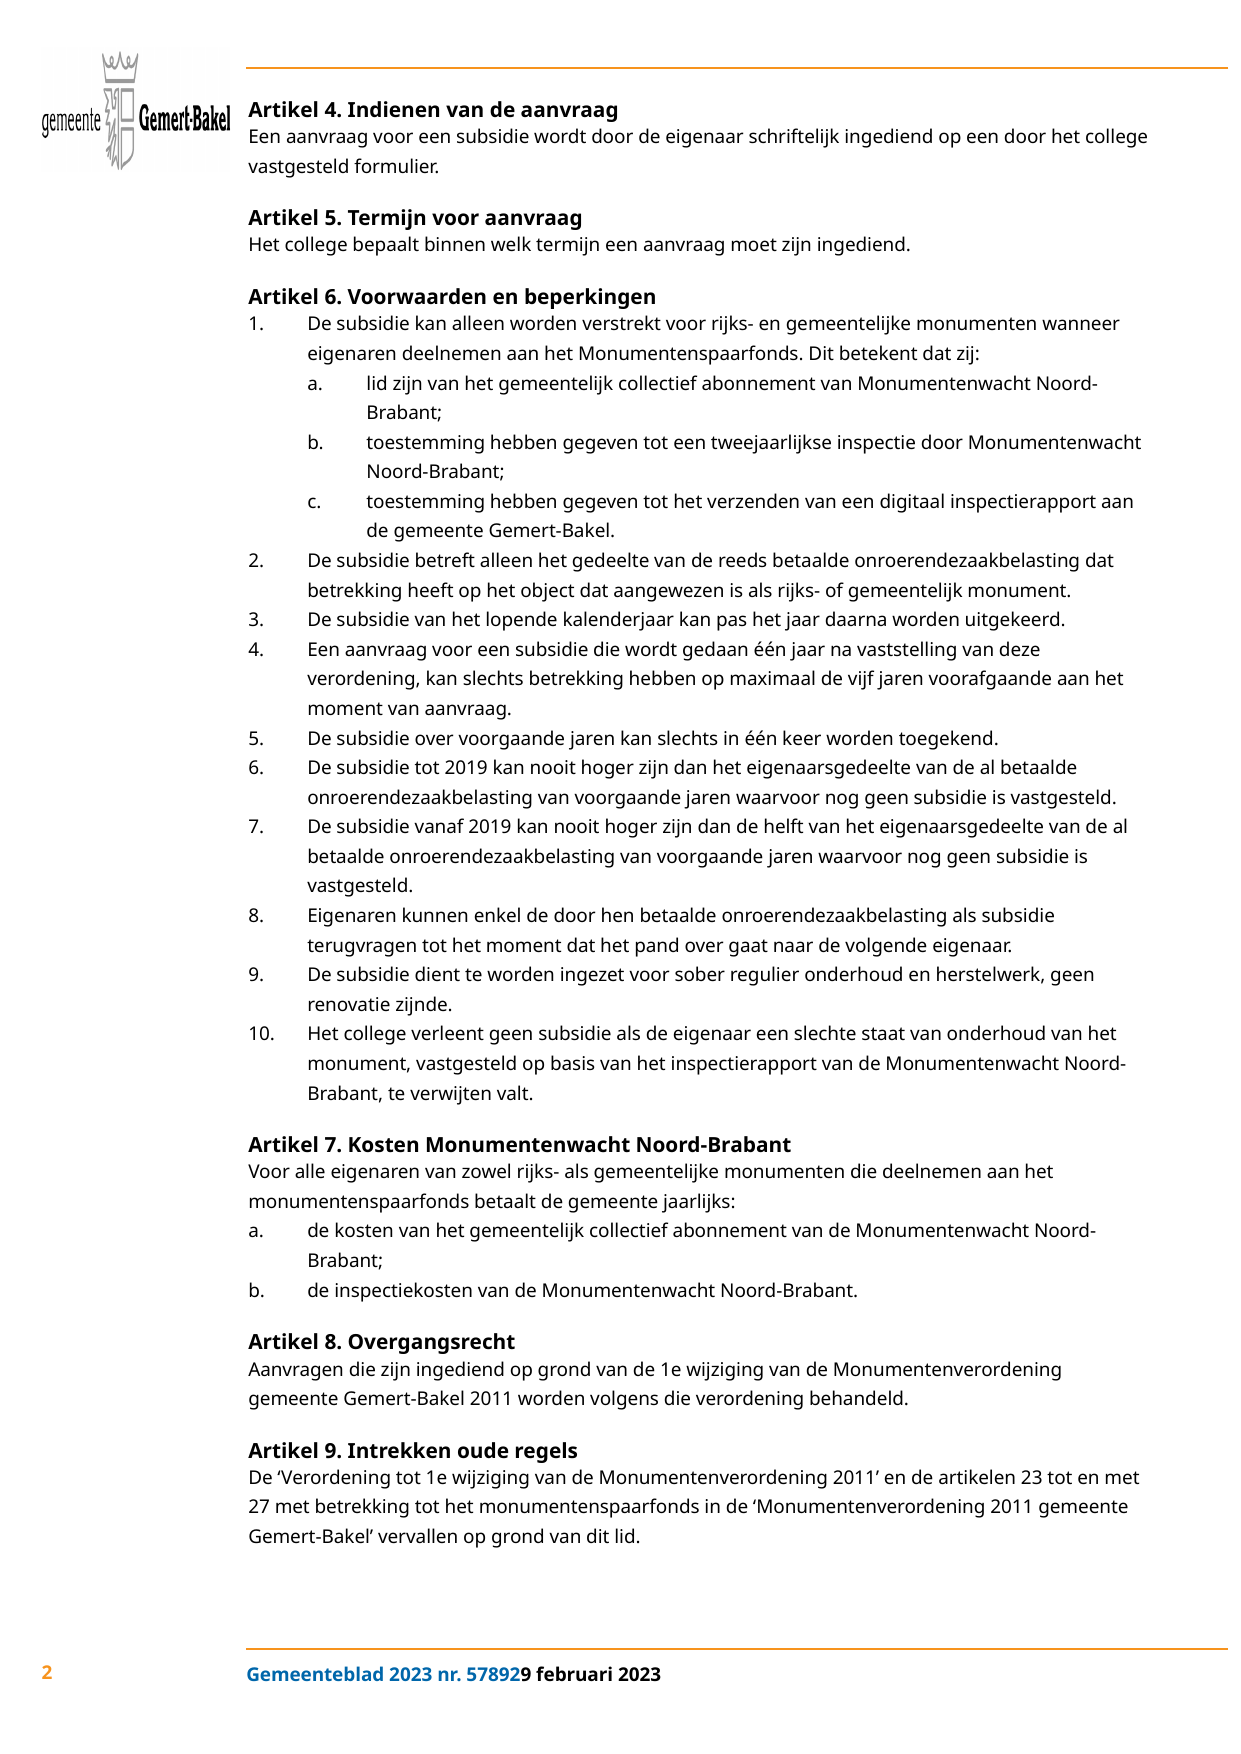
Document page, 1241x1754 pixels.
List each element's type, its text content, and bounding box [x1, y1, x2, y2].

text Artikel 7. Kosten Monumentenwacht Noord-Brabant [248, 1130, 1152, 1158]
list De subsidie dient te worden ingezet voor sober regulier onderhoud en herstelwerk, geen renovatie zijnde. [248, 961, 1152, 1017]
text Het college bepaalt binnen welk termijn een aanvraag moet zijn ingediend. [248, 232, 1152, 257]
list de kosten van het gemeentelijk collectief abonnement van de Monumentenwacht Noord-Brabant; [248, 1218, 1152, 1273]
list de inspectiekosten van de Monumentenwacht Noord-Brabant. [248, 1277, 1152, 1303]
list Eigenaren kunnen enkel de door hen betaalde onroerendezaakbelasting als subsidie terugvragen tot het moment dat het pand over gaat naar de volgende eigenaar. [248, 902, 1152, 957]
list Het college verleent geen subsidie als de eigenaar een slechte staat van onderhoud van het monument, vastgesteld op basis van het inspectierapport van de Monumentenwacht Noord-Brabant, te verwijten valt. [248, 1021, 1152, 1105]
text Artikel 9. Intrekken oude regels [248, 1436, 1152, 1464]
text Artikel 5. Termijn voor aanvraag [248, 203, 1152, 232]
text Een aanvraag voor een subsidie wordt door de eigenaar schriftelijk ingediend op een door het college vastgesteld formulier. [248, 123, 1152, 178]
text Aanvragen die zijn ingediend op grond van de 1e wijziging van de Monumentenverordening gemeente Gemert-Bakel 2011 worden volgens die verordening behandeld. [248, 1356, 1152, 1411]
list toestemming hebben gegeven tot een tweejaarlijkse inspectie door Monumentenwacht Noord-Brabant; [307, 429, 1152, 484]
list Een aanvraag voor een subsidie die wordt gedaan één jaar na vaststelling van deze verordening, kan slechts betrekking hebben op maximaal de vijf jaren voorafgaande aan het moment van aanvraag. [248, 636, 1152, 721]
text Artikel 8. Overgangsrecht [248, 1327, 1152, 1356]
text Voor alle eigenaren van zowel rijks- als gemeentelijke monumenten die deelnemen aan het monumentenspaarfonds betaalt de gemeente jaarlijks: [248, 1158, 1152, 1214]
list toestemming hebben gegeven tot het verzenden van een digitaal inspectierapport aan de gemeente Gemert-Bakel. [307, 488, 1152, 543]
text Artikel 4. Indienen van de aanvraag [248, 95, 1152, 123]
list De subsidie over voorgaande jaren kan slechts in één keer worden toegekend. [248, 725, 1152, 750]
text Artikel 6. Voorwaarden en beperkingen [248, 282, 1152, 311]
list De subsidie vanaf 2019 kan nooit hoger zijn dan de helft van het eigenaarsgedeelte van de al betaalde onroerendezaakbelasting van voorgaande jaren waarvoor nog geen subsidie is vastgesteld. [248, 813, 1152, 898]
list De subsidie tot 2019 kan nooit hoger zijn dan het eigenaarsgedeelte van de al betaalde onroerendezaakbelasting van voorgaande jaren waarvoor nog geen subsidie is vastgesteld. [248, 754, 1152, 809]
list De subsidie van het lopende kalenderjaar kan pas het jaar daarna worden uitgekeerd. [248, 606, 1152, 632]
picture [41, 47, 231, 172]
list De subsidie betreft alleen het gedeelte van de reeds betaalde onroerendezaakbelasting dat betrekking heeft op het object dat aangewezen is als rijks- of gemeentelijk monument. [248, 547, 1152, 602]
text De ‘Verordening tot 1e wijziging van de Monumentenverordening 2011’ en de artikelen 23 tot en met 27 met betrekking tot het monumentenspaarfonds in de ‘Monumentenverordening 2011 gemeente Gemert-Bakel’ vervallen op grond van dit lid. [248, 1464, 1152, 1549]
list lid zijn van het gemeentelijk collectief abonnement van Monumentenwacht Noord-Brabant; [307, 370, 1152, 425]
list De subsidie kan alleen worden verstrekt voor rijks- en gemeentelijke monumenten wanneer eigenaren deelnemen aan het Monumentenspaarfonds. Dit betekent dat zij: [248, 311, 1152, 366]
